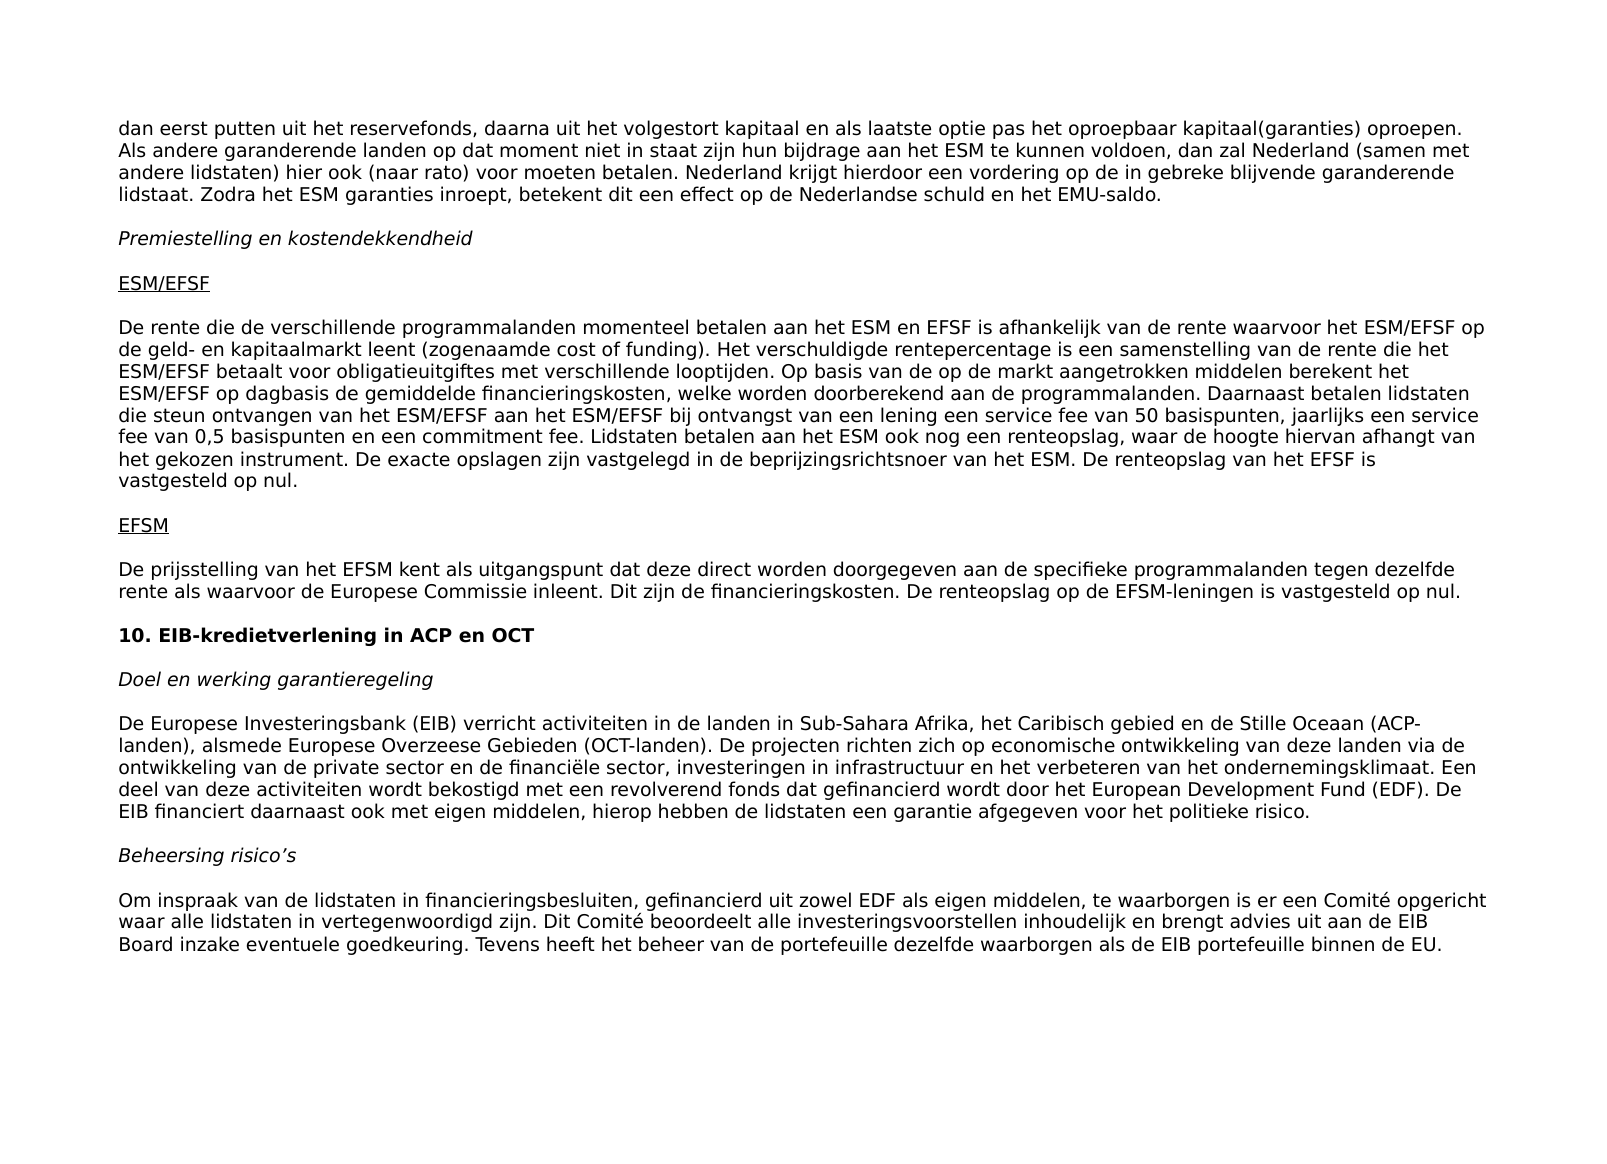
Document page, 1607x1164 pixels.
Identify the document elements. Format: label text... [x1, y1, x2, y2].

text De Europese Investeringsbank (EIB) verricht activiteiten in de landen in Sub-Sahara Afrika, het Caribisch gebied en de Stille Oceaan (ACP-landen), alsmede Europese Overzeese Gebieden (OCT-landen). De projecten richten zich op economische ontwikkeling van deze landen via de ontwikkeling van de private sector en de financiële sector, investeringen in infrastructuur en het verbeteren van het ondernemingsklimaat. Een deel van deze activiteiten wordt bekostigd met een revolverend fonds dat gefinancierd wordt door het European Development Fund (EDF). De EIB financiert daarnaast ook met eigen middelen, hierop hebben de lidstaten een garantie afgegeven voor het politieke risico. [118, 713, 1488, 823]
text De prijsstelling van het EFSM kent als uitgangspunt dat deze direct worden doorgegeven aan de specifieke programmalanden tegen dezelfde rente als waarvoor de Europese Commissie inleent. Dit zijn de financieringskosten. De renteopslag op de EFSM-leningen is vastgesteld op nul. [118, 559, 1488, 603]
subtitle EFSM [118, 514, 1488, 537]
text Om inspraak van de lidstaten in financieringsbesluiten, gefinancierd uit zowel EDF als eigen middelen, te waarborgen is er een Comité opgericht waar alle lidstaten in vertegenwoordigd zijn. Dit Comité beoordeelt alle investeringsvoorstellen inhoudelijk en brengt advies uit aan de EIB Board inzake eventuele goedkeuring. Tevens heeft het beheer van de portefeuille dezelfde waarborgen als de EIB portefeuille binnen de EU. [118, 889, 1488, 955]
subtitle Beheersing risico’s [118, 845, 1488, 867]
subtitle Doel en werking garantieregeling [118, 669, 1488, 691]
text De rente die de verschillende programmalanden momenteel betalen aan het ESM en EFSF is afhankelijk van de rente waarvoor het ESM/EFSF op de geld- en kapitaalmarkt leent (zogenaamde cost of funding). Het verschuldigde rentepercentage is een samenstelling van de rente die het ESM/EFSF betaalt voor obligatieuitgiftes met verschillende looptijden. Op basis van de op de markt aangetrokken middelen berekent het ESM/EFSF op dagbasis de gemiddelde financieringskosten, welke worden doorberekend aan de programmalanden. Daarnaast betalen lidstaten die steun ontvangen van het ESM/EFSF aan het ESM/EFSF bij ontvangst van een lening een service fee van 50 basispunten, jaarlijks een service fee van 0,5 basispunten en een commitment fee. Lidstaten betalen aan het ESM ook nog een renteopslag, waar de hoogte hiervan afhangt van het gekozen instrument. De exacte opslagen zijn vastgelegd in de beprijzingsrichtsnoer van het ESM. De renteopslag van het EFSF is vastgesteld op nul. [118, 317, 1488, 492]
text dan eerst putten uit het reservefonds, daarna uit het volgestort kapitaal en als laatste optie pas het oproepbaar kapitaal(garanties) oproepen. Als andere garanderende landen op dat moment niet in staat zijn hun bijdrage aan het ESM te kunnen voldoen, dan zal Nederland (samen met andere lidstaten) hier ook (naar rato) voor moeten betalen. Nederland krijgt hierdoor een vordering op de in gebreke blijvende garanderende lidstaat. Zodra het ESM garanties inroept, betekent dit een effect op de Nederlandse schuld en het EMU-saldo. [118, 118, 1488, 206]
subtitle ESM/EFSF [118, 272, 1488, 294]
subtitle Premiestelling en kostendekkendheid [118, 228, 1488, 250]
subtitle 10. EIB-kredietverlening in ACP en OCT [118, 625, 1488, 647]
